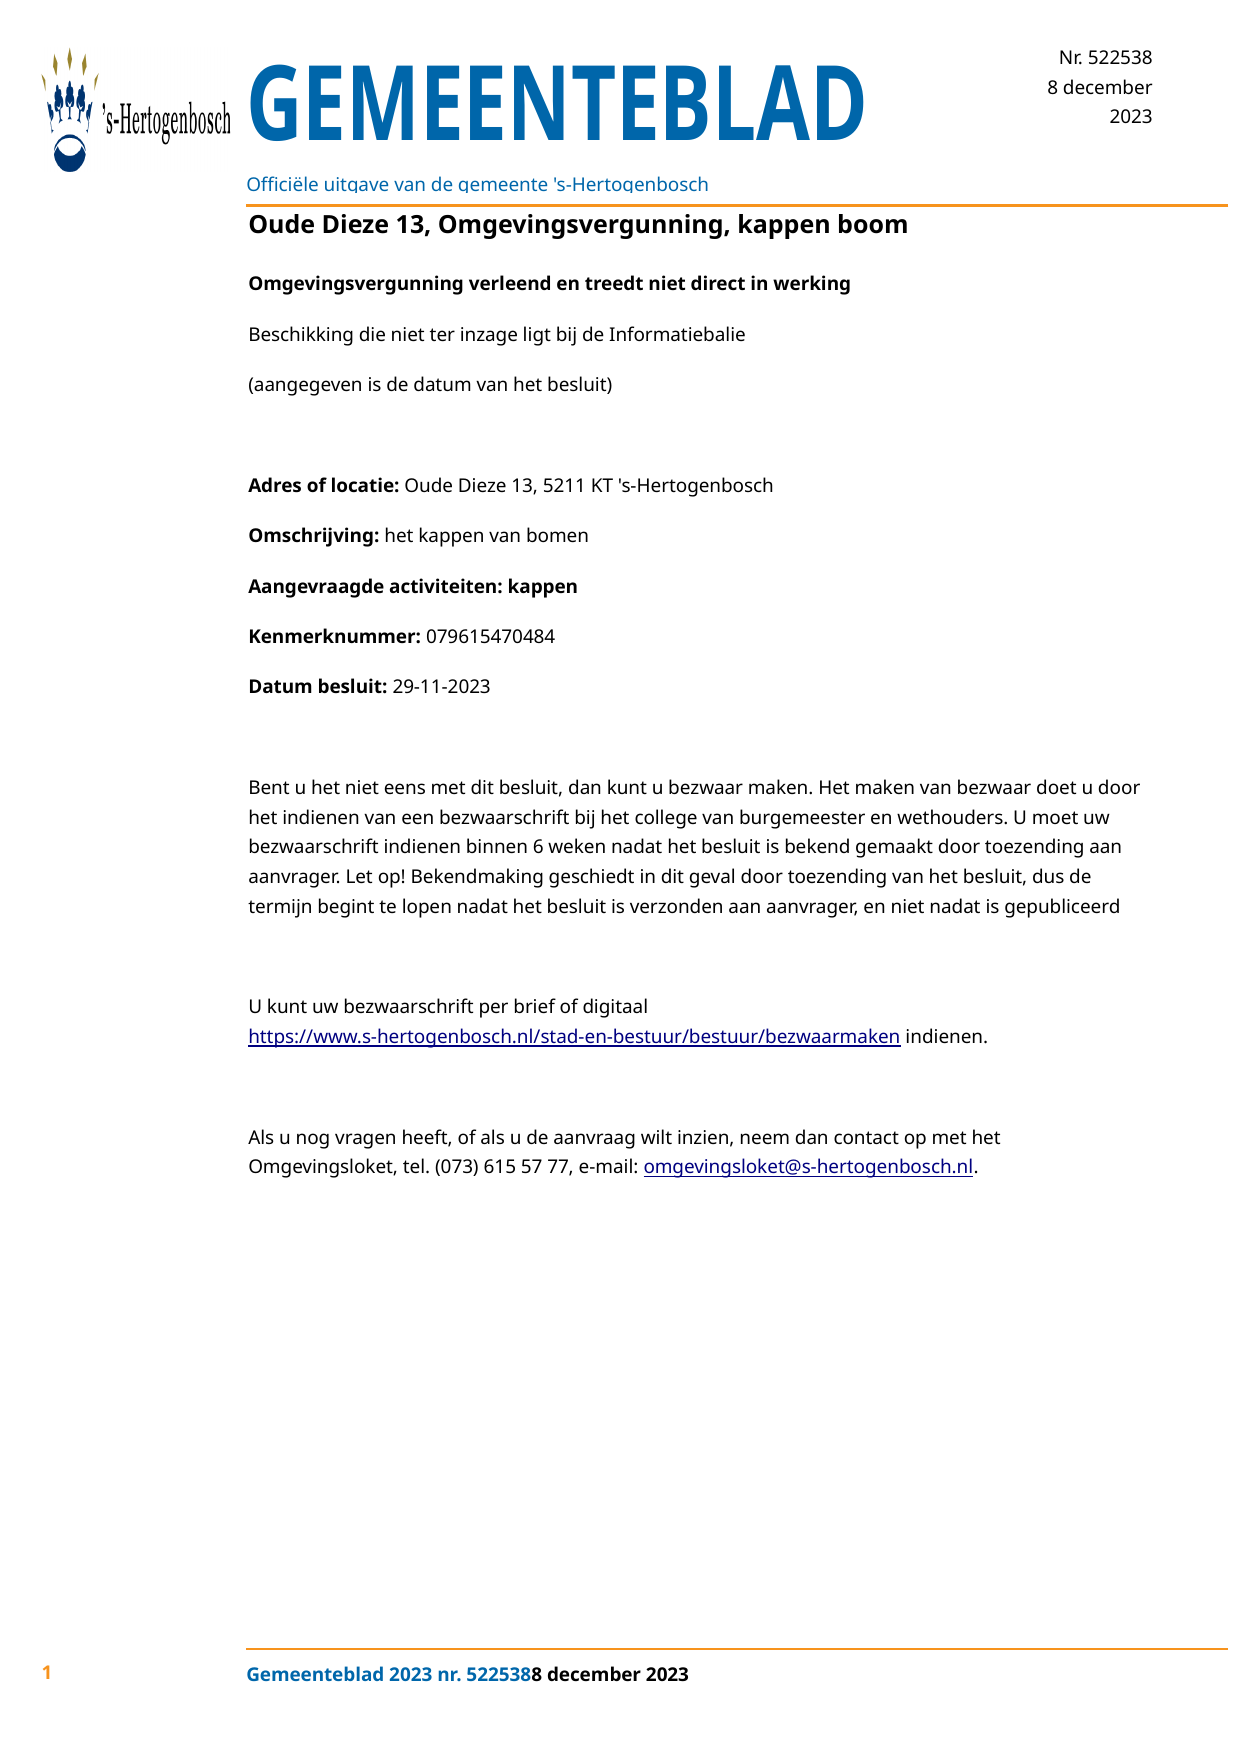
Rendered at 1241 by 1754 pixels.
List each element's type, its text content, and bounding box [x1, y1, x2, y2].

text Kenmerknummer: 079615470484 [248, 623, 1152, 649]
text Datum besluit: 29-11-2023 [248, 674, 1152, 699]
text Aangevraagde activiteiten: kappen [248, 573, 1152, 598]
text Beschikking die niet ter inzage ligt bij de Informatiebalie [248, 321, 1152, 346]
text Adres of locatie: Oude Dieze 13, 5211 KT 's-Hertogenbosch [248, 472, 1152, 498]
text Omschrijving: het kappen van bomen [248, 522, 1152, 548]
text U kunt uw bezwaarschrift per brief of digitaal https://www.s-hertogenbosch.nl/stad-en-bestuur/bestuur/bezwaarmaken indienen. [248, 994, 1152, 1049]
picture [41, 47, 231, 172]
text Oude Dieze 13, Omgevingsvergunning, kappen boom [248, 207, 1152, 241]
text (aangegeven is de datum van het besluit) [248, 371, 1152, 397]
text Als u nog vragen heeft, of als u de aanvraag wilt inzien, neem dan contact op met het Omgevingsloket, tel. (073) 615 57 77, e-mail: omgevingsloket@s-hertogenbosch.nl. [248, 1124, 1152, 1179]
text Bent u het niet eens met dit besluit, dan kunt u bezwaar maken. Het maken van bezwaar doet u door het indienen van een bezwaarschrift bij het college van burgemeester en wethouders. U moet uw bezwaarschrift indienen binnen 6 weken nadat het besluit is bekend gemaakt door toezending aan aanvrager. Let op! Bekendmaking geschiedt in dit geval door toezending van het besluit, dus de termijn begint te lopen nadat het besluit is verzonden aan aanvrager, en niet nadat is gepubliceerd [248, 774, 1152, 918]
text Omgevingsvergunning verleend en treedt niet direct in werking [248, 270, 1152, 296]
